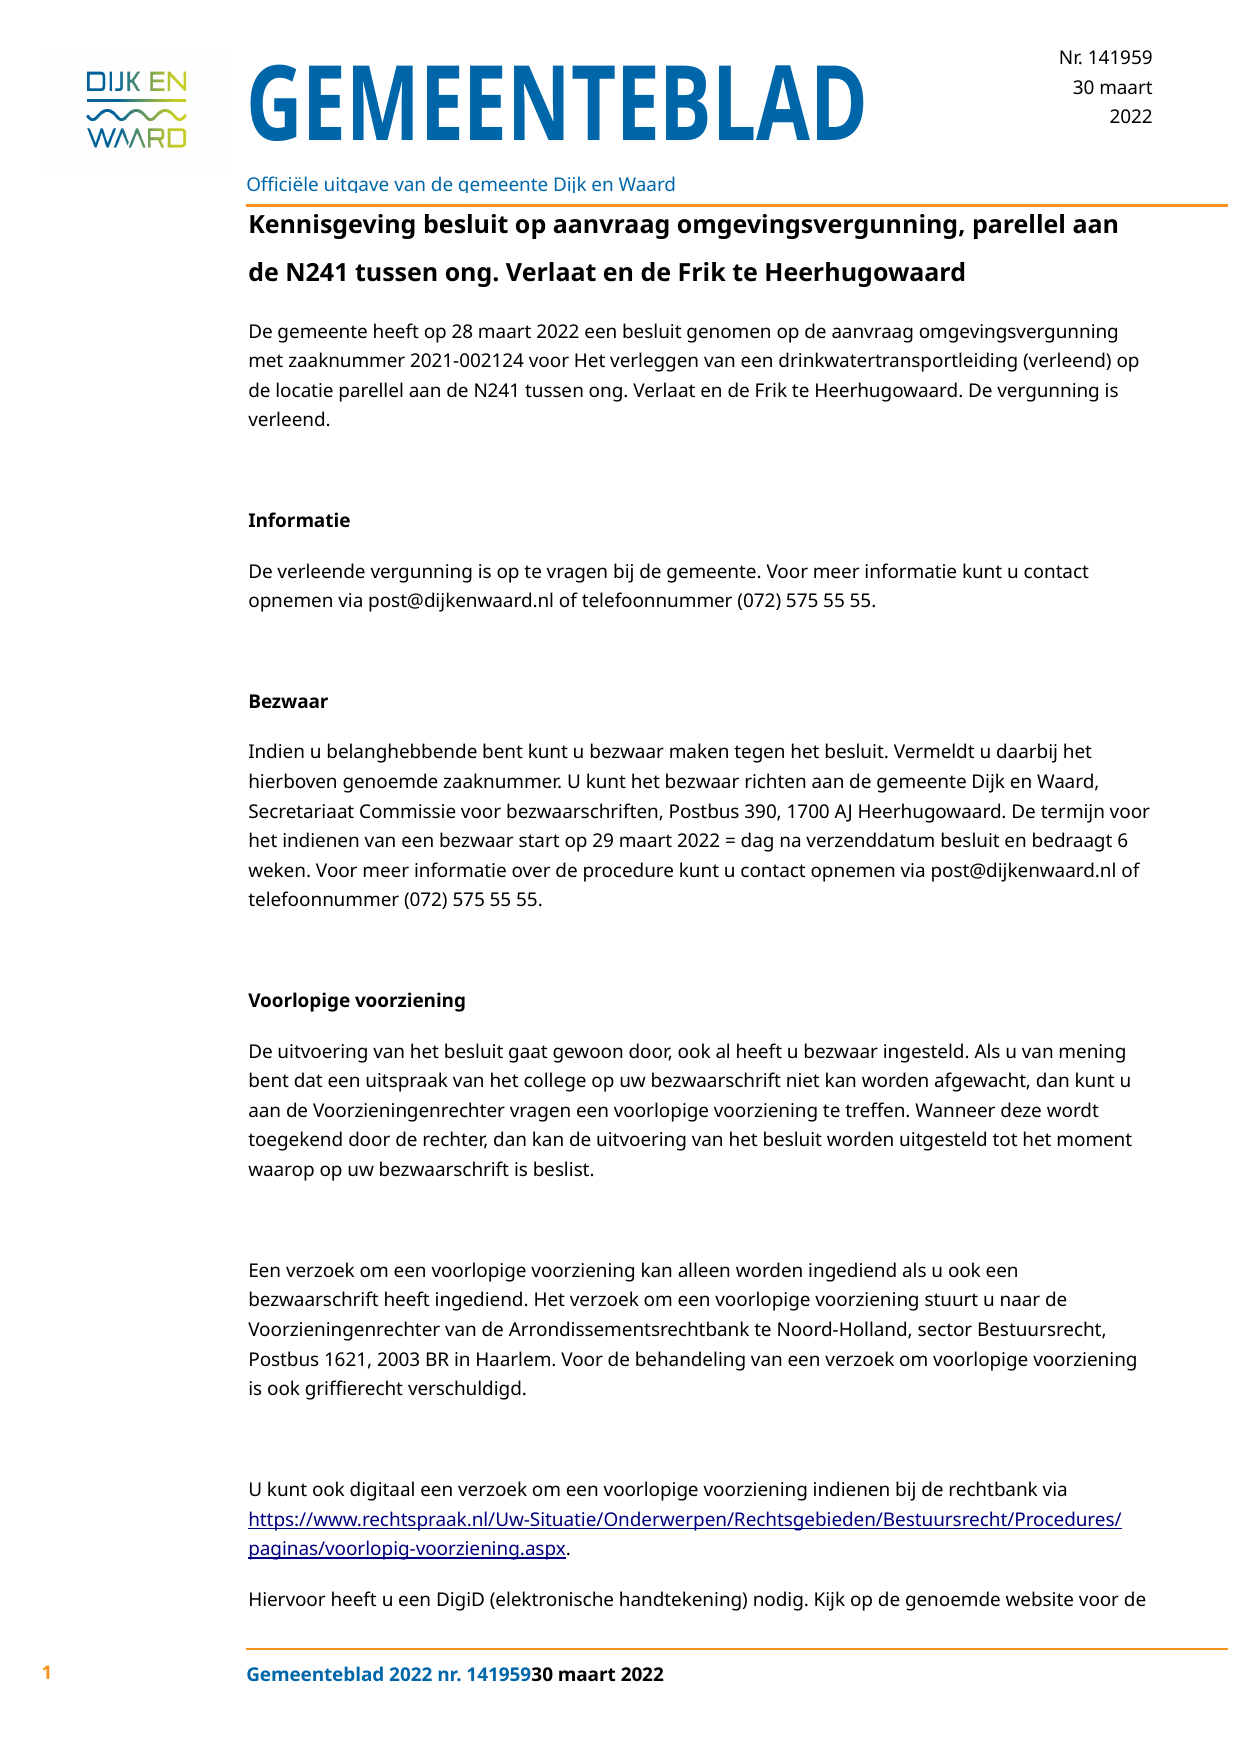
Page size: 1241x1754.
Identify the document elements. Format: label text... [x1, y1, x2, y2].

text Bezwaar [248, 688, 1152, 714]
text Kennisgeving besluit op aanvraag omgevingsvergunning, parellel aan de N241 tussen ong. Verlaat en de Frik te Heerhugowaard [248, 207, 1152, 288]
text De verleende vergunning is op te vragen bij de gemeente. Voor meer informatie kunt u contact opnemen via post@dijkenwaard.nl of telefoonnummer (072) 575 55 55. [248, 558, 1152, 613]
text De gemeente heeft op 28 maart 2022 een besluit genomen op de aanvraag omgevingsvergunning met zaaknummer 2021-002124 voor Het verleggen van een drinkwatertransportleiding (verleend) op de locatie parellel aan de N241 tussen ong. Verlaat en de Frik te Heerhugowaard. De vergunning is verleend. [248, 318, 1152, 432]
text Voorlopige voorziening [248, 987, 1152, 1013]
text Informatie [248, 507, 1152, 533]
text De uitvoering van het besluit gaat gewoon door, ook al heeft u bezwaar ingesteld. Als u van mening bent dat een uitspraak van het college op uw bezwaarschrift niet kan worden afgewacht, dan kunt u aan de Voorzieningenrechter vragen een voorlopige voorziening te treffen. Wanneer deze wordt toegekend door de rechter, dan kan de uitvoering van het besluit worden uitgesteld tot het moment waarop op uw bezwaarschrift is beslist. [248, 1038, 1152, 1182]
text Hiervoor heeft u een DigiD (elektronische handtekening) nodig. Kijk op de genoemde website voor de [248, 1586, 1152, 1612]
picture [41, 47, 231, 172]
text Indien u belanghebbende bent kunt u bezwaar maken tegen het besluit. Vermeldt u daarbij het hierboven genoemde zaaknummer. U kunt het bezwaar richten aan de gemeente Dijk en Waard, Secretariaat Commissie voor bezwaarschriften, Postbus 390, 1700 AJ Heerhugowaard. De termijn voor het indienen van een bezwaar start op 29 maart 2022 = dag na verzenddatum besluit en bedraagt 6 weken. Voor meer informatie over de procedure kunt u contact opnemen via post@dijkenwaard.nl of telefoonnummer (072) 575 55 55. [248, 739, 1152, 912]
text U kunt ook digitaal een verzoek om een voorlopige voorziening indienen bij de rechtbank via https://www.rechtspraak.nl/Uw-Situatie/Onderwerpen/Rechtsgebieden/Bestuursrecht/Procedures/paginas/voorlopig-voorziening.aspx. [248, 1476, 1152, 1561]
text Een verzoek om een voorlopige voorziening kan alleen worden ingediend als u ook een bezwaarschrift heeft ingediend. Het verzoek om een voorlopige voorziening stuurt u naar de Voorzieningenrechter van de Arrondissementsrechtbank te Noord-Holland, sector Bestuursrecht, Postbus 1621, 2003 BR in Haarlem. Voor de behandeling van een verzoek om voorlopige voorziening is ook griffierecht verschuldigd. [248, 1257, 1152, 1401]
